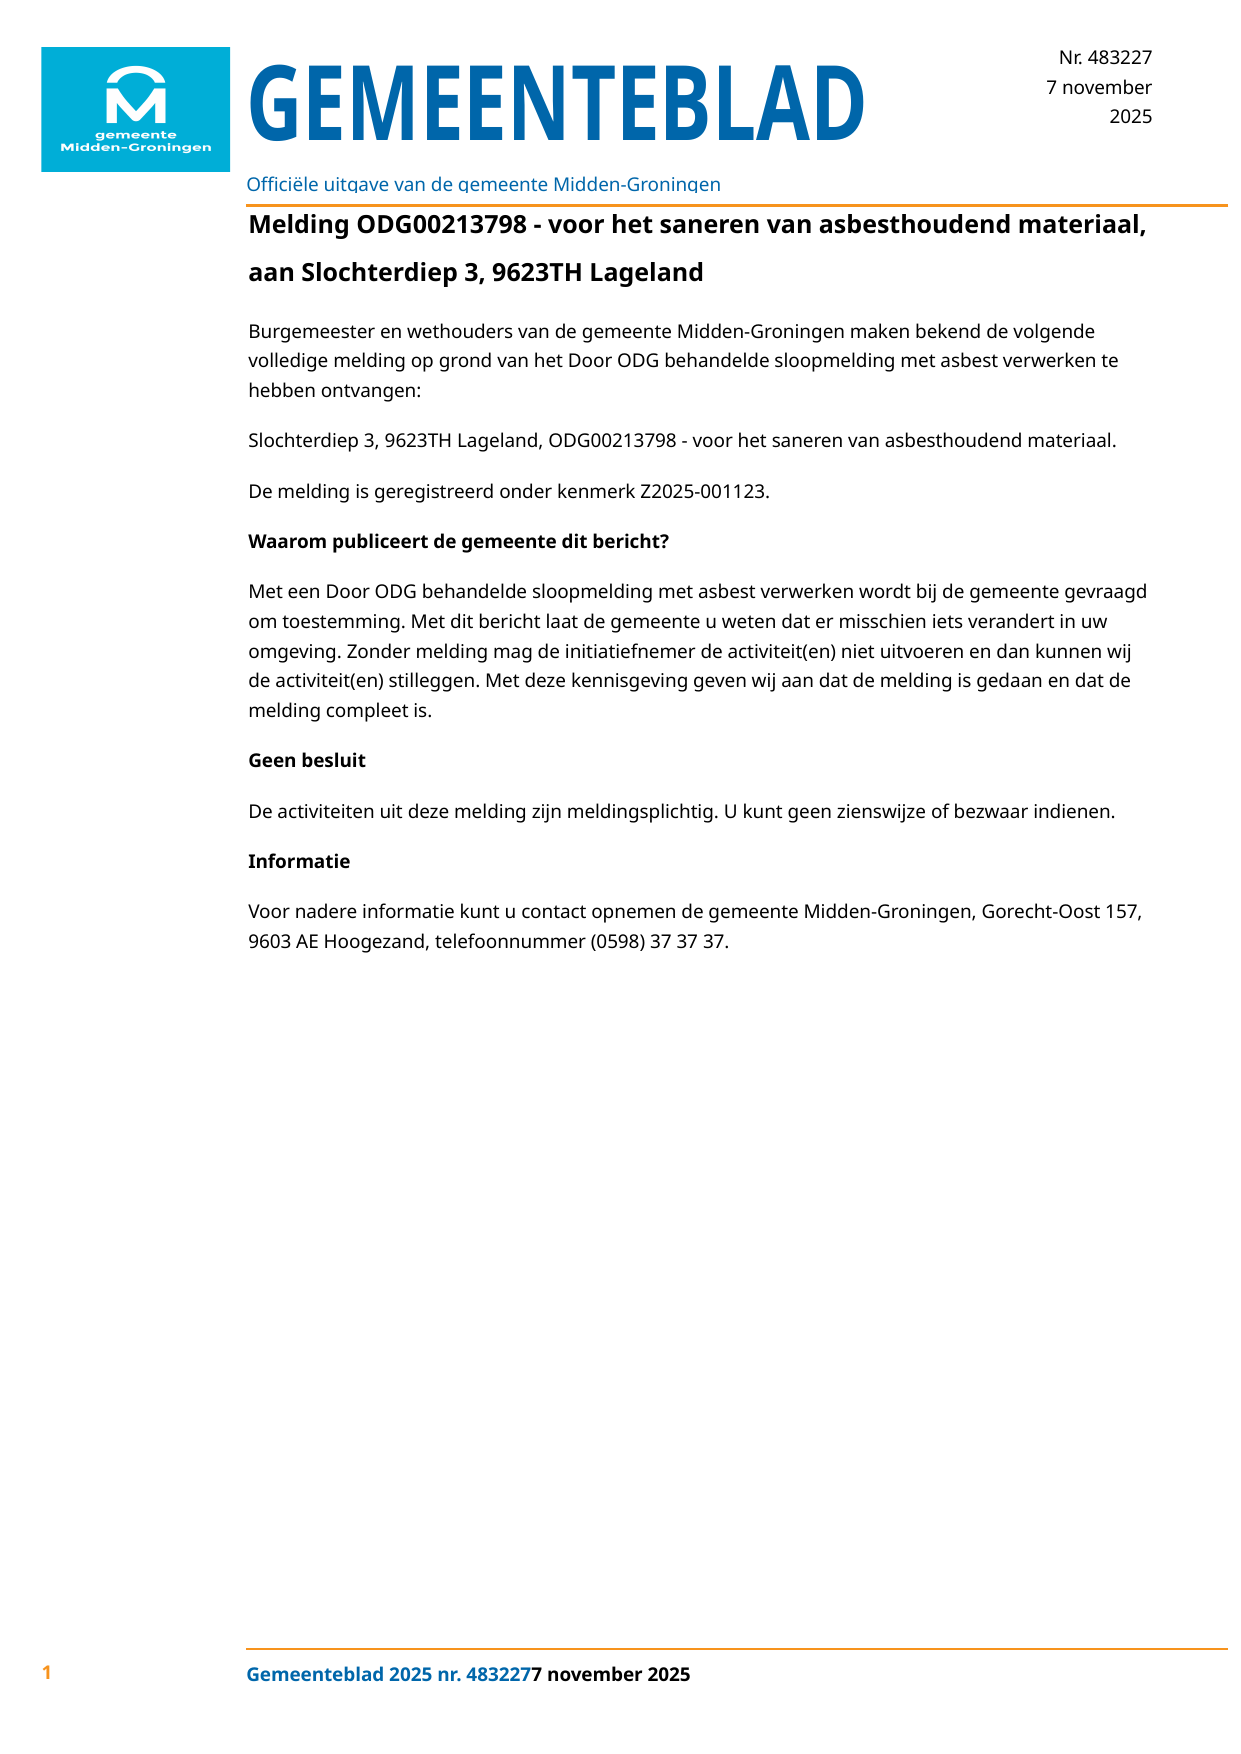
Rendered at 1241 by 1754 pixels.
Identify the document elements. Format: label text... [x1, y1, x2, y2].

text De activiteiten uit deze melding zijn meldingsplichtig. U kunt geen zienswijze of bezwaar indienen. [248, 798, 1152, 824]
text De melding is geregistreerd onder kenmerk Z2025-001123. [248, 478, 1152, 504]
text Burgemeester en wethouders van de gemeente Midden-Groningen maken bekend de volgende volledige melding op grond van het Door ODG behandelde sloopmelding met asbest verwerken te hebben ontvangen: [248, 318, 1152, 403]
picture [108, 66, 164, 82]
text Slochterdiep 3, 9623TH Lageland, ODG00213798 - voor het saneren van asbesthoudend materiaal. [248, 427, 1152, 453]
text Geen besluit [248, 747, 1152, 773]
picture [184, 146, 190, 153]
text Voor nadere informatie kunt u contact opnemen de gemeente Midden-Groningen, Gorecht-Oost 157, 9603 AE Hoogezand, telefoonnummer (0598) 37 37 37. [248, 899, 1152, 954]
text Met een Door ODG behandelde sloopmelding met asbest verwerken wordt bij de gemeente gevraagd om toestemming. Met dit bericht laat de gemeente u weten dat er misschien iets verandert in uw omgeving. Zonder melding mag de initiatiefnemer de activiteit(en) niet uitvoeren en dan kunnen wij de activiteit(en) stilleggen. Met deze kennisgeving geven wij aan dat de melding is gedaan en dat de melding compleet is. [248, 579, 1152, 723]
picture [107, 89, 165, 122]
text Waarom publiceert de gemeente dit bericht? [248, 528, 1152, 554]
text Informatie [248, 848, 1152, 874]
text Melding ODG00213798 - voor het saneren van asbesthoudend materiaal, aan Slochterdiep 3, 9623TH Lageland [248, 207, 1152, 288]
